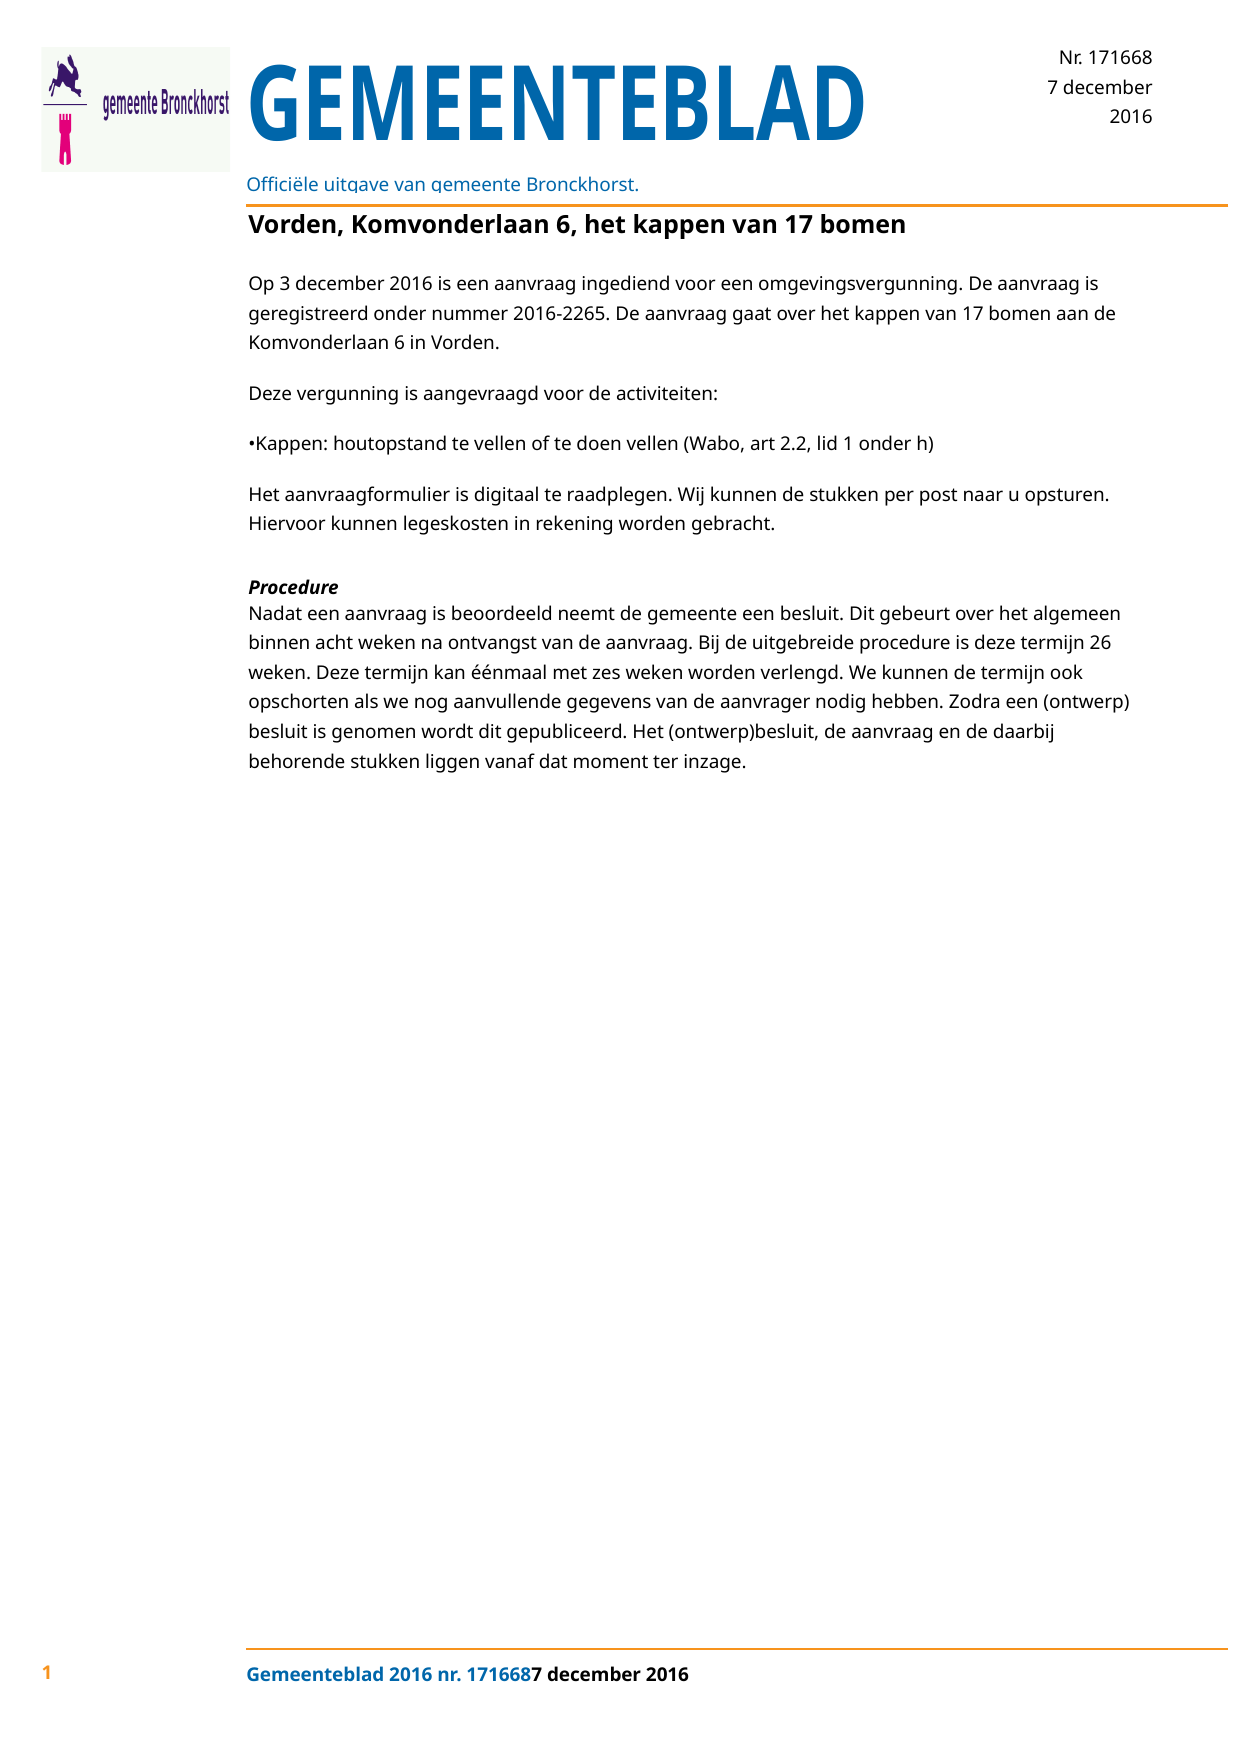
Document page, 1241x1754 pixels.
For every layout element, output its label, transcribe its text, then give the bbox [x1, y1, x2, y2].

text Procedure [248, 574, 1152, 600]
text Nadat een aanvraag is beoordeeld neemt de gemeente een besluit. Dit gebeurt over het algemeen binnen acht weken na ontvangst van de aanvraag. Bij de uitgebreide procedure is deze termijn 26 weken. Deze termijn kan éénmaal met zes weken worden verlengd. We kunnen de termijn ook opschorten als we nog aanvullende gegevens van de aanvrager nodig hebben. Zodra een (ontwerp) besluit is genomen wordt dit gepubliceerd. Het (ontwerp)besluit, de aanvraag en de daarbij behorende stukken liggen vanaf dat moment ter inzage. [248, 600, 1152, 774]
text •Kappen: houtopstand te vellen of te doen vellen (Wabo, art 2.2, lid 1 onder h) [248, 430, 1152, 456]
text Vorden, Komvonderlaan 6, het kappen van 17 bomen [248, 207, 1152, 241]
text Deze vergunning is aangevraagd voor de activiteiten: [248, 380, 1152, 406]
text Op 3 december 2016 is een aanvraag ingediend voor een omgevingsvergunning. De aanvraag is geregistreerd onder nummer 2016-2265. De aanvraag gaat over het kappen van 17 bomen aan de Komvonderlaan 6 in Vorden. [248, 270, 1152, 355]
picture [41, 47, 231, 172]
text Het aanvraagformulier is digitaal te raadplegen. Wij kunnen de stukken per post naar u opsturen. Hiervoor kunnen legeskosten in rekening worden gebracht. [248, 481, 1152, 536]
